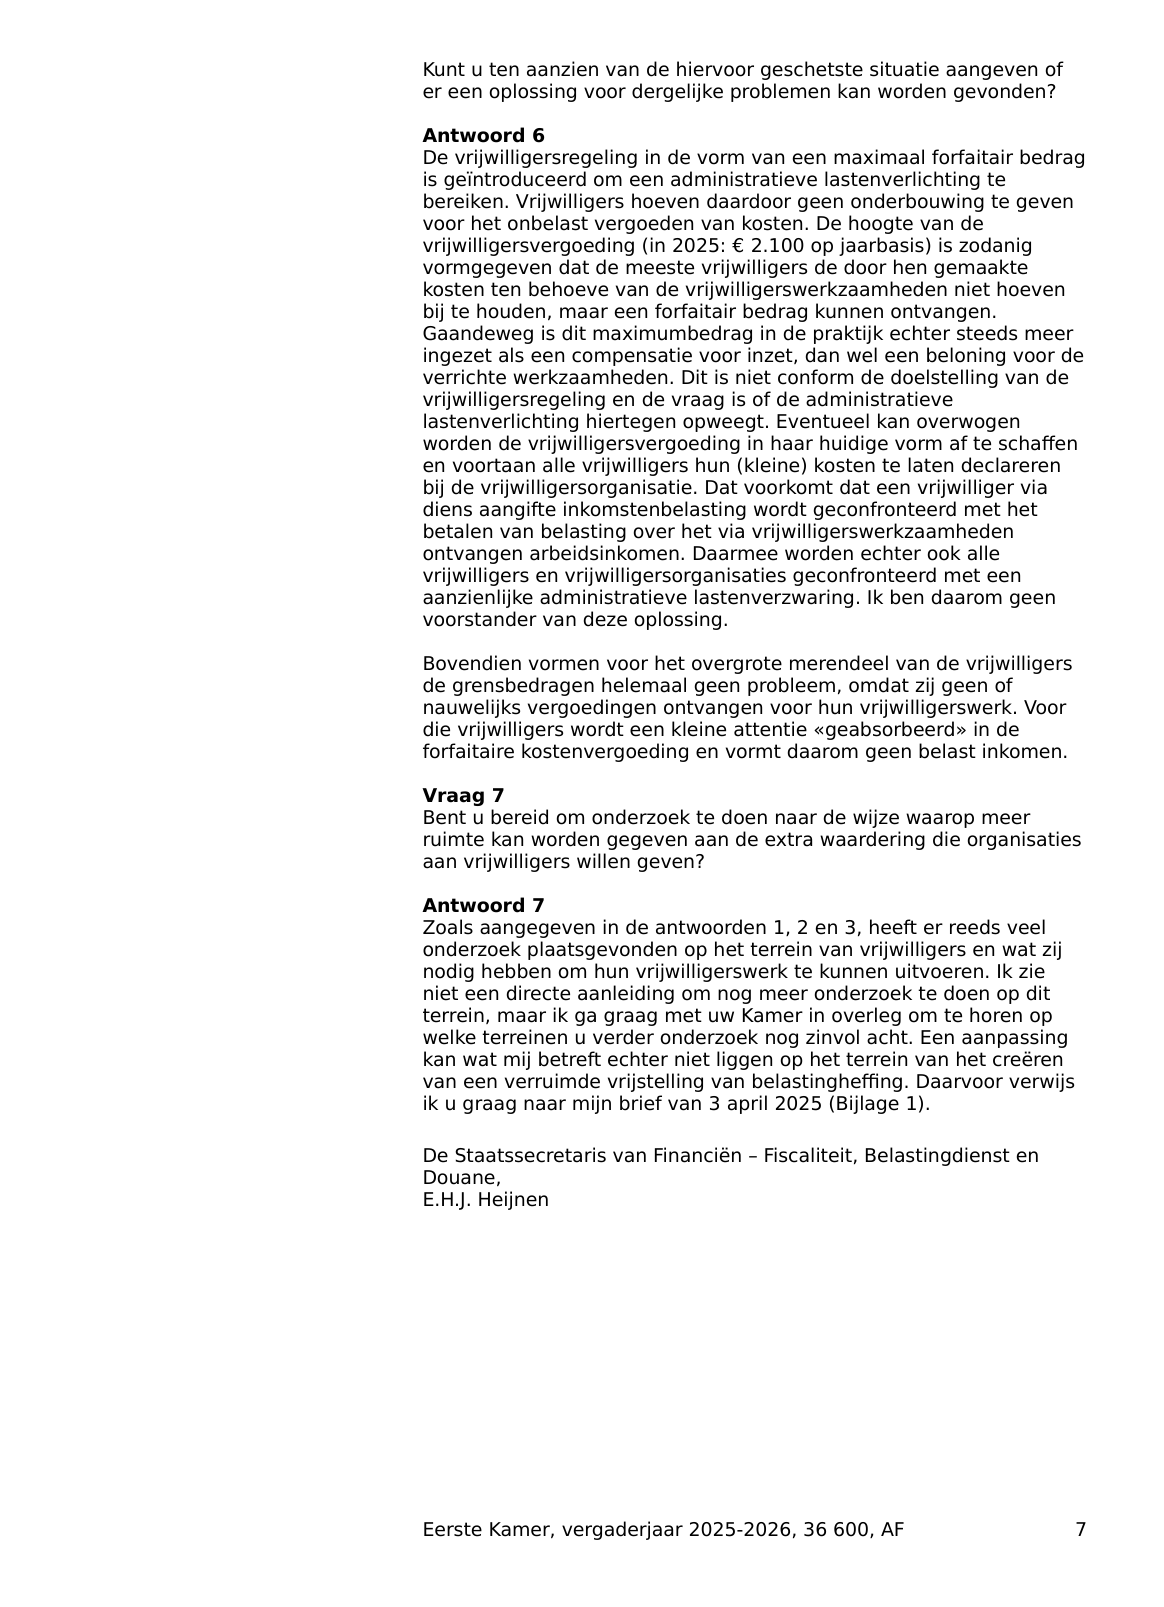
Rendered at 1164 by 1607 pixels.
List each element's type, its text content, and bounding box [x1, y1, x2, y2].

text Antwoord 7 [422, 895, 1087, 917]
text De Staatssecretaris van Financiën – Fiscaliteit, Belastingdienst en Douane, E.H.J. Heijnen [422, 1145, 1087, 1211]
text Bent u bereid om onderzoek te doen naar de wijze waarop meer ruimte kan worden gegeven aan de extra waardering die organisaties aan vrijwilligers willen geven? [422, 807, 1087, 873]
text Antwoord 6 [422, 125, 1087, 147]
text Vraag 7 [422, 785, 1087, 807]
text Bovendien vormen voor het overgrote merendeel van de vrijwilligers de grensbedragen helemaal geen probleem, omdat zij geen of nauwelijks vergoedingen ontvangen voor hun vrijwilligerswerk. Voor die vrijwilligers wordt een kleine attentie «geabsorbeerd» in de forfaitaire kostenvergoeding en vormt daarom geen belast inkomen. [422, 653, 1087, 763]
text Kunt u ten aanzien van de hiervoor geschetste situatie aangeven of er een oplossing voor dergelijke problemen kan worden gevonden? [422, 59, 1087, 103]
text Zoals aangegeven in de antwoorden 1, 2 en 3, heeft er reeds veel onderzoek plaatsgevonden op het terrein van vrijwilligers en wat zij nodig hebben om hun vrijwilligerswerk te kunnen uitvoeren. Ik zie niet een directe aanleiding om nog meer onderzoek te doen op dit terrein, maar ik ga graag met uw Kamer in overleg om te horen op welke terreinen u verder onderzoek nog zinvol acht. Een aanpassing kan wat mij betreft echter niet liggen op het terrein van het creëren van een verruimde vrijstelling van belastingheffing. Daarvoor verwijs ik u graag naar mijn brief van 3 april 2025 (Bijlage 1). [422, 917, 1087, 1115]
text De vrijwilligersregeling in de vorm van een maximaal forfaitair bedrag is geïntroduceerd om een administratieve lastenverlichting te bereiken. Vrijwilligers hoeven daardoor geen onderbouwing te geven voor het onbelast vergoeden van kosten. De hoogte van de vrijwilligersvergoeding (in 2025: € 2.100 op jaarbasis) is zodanig vormgegeven dat de meeste vrijwilligers de door hen gemaakte kosten ten behoeve van de vrijwilligerswerkzaamheden niet hoeven bij te houden, maar een forfaitair bedrag kunnen ontvangen. Gaandeweg is dit maximumbedrag in de praktijk echter steeds meer ingezet als een compensatie voor inzet, dan wel een beloning voor de verrichte werkzaamheden. Dit is niet conform de doelstelling van de vrijwilligersregeling en de vraag is of de administratieve lastenverlichting hiertegen opweegt. Eventueel kan overwogen worden de vrijwilligersvergoeding in haar huidige vorm af te schaffen en voortaan alle vrijwilligers hun (kleine) kosten te laten declareren bij de vrijwilligersorganisatie. Dat voorkomt dat een vrijwilliger via diens aangifte inkomstenbelasting wordt geconfronteerd met het betalen van belasting over het via vrijwilligerswerkzaamheden ontvangen arbeidsinkomen. Daarmee worden echter ook alle vrijwilligers en vrijwilligersorganisaties geconfronteerd met een aanzienlijke administratieve lastenverzwaring. Ik ben daarom geen voorstander van deze oplossing. [422, 147, 1087, 631]
